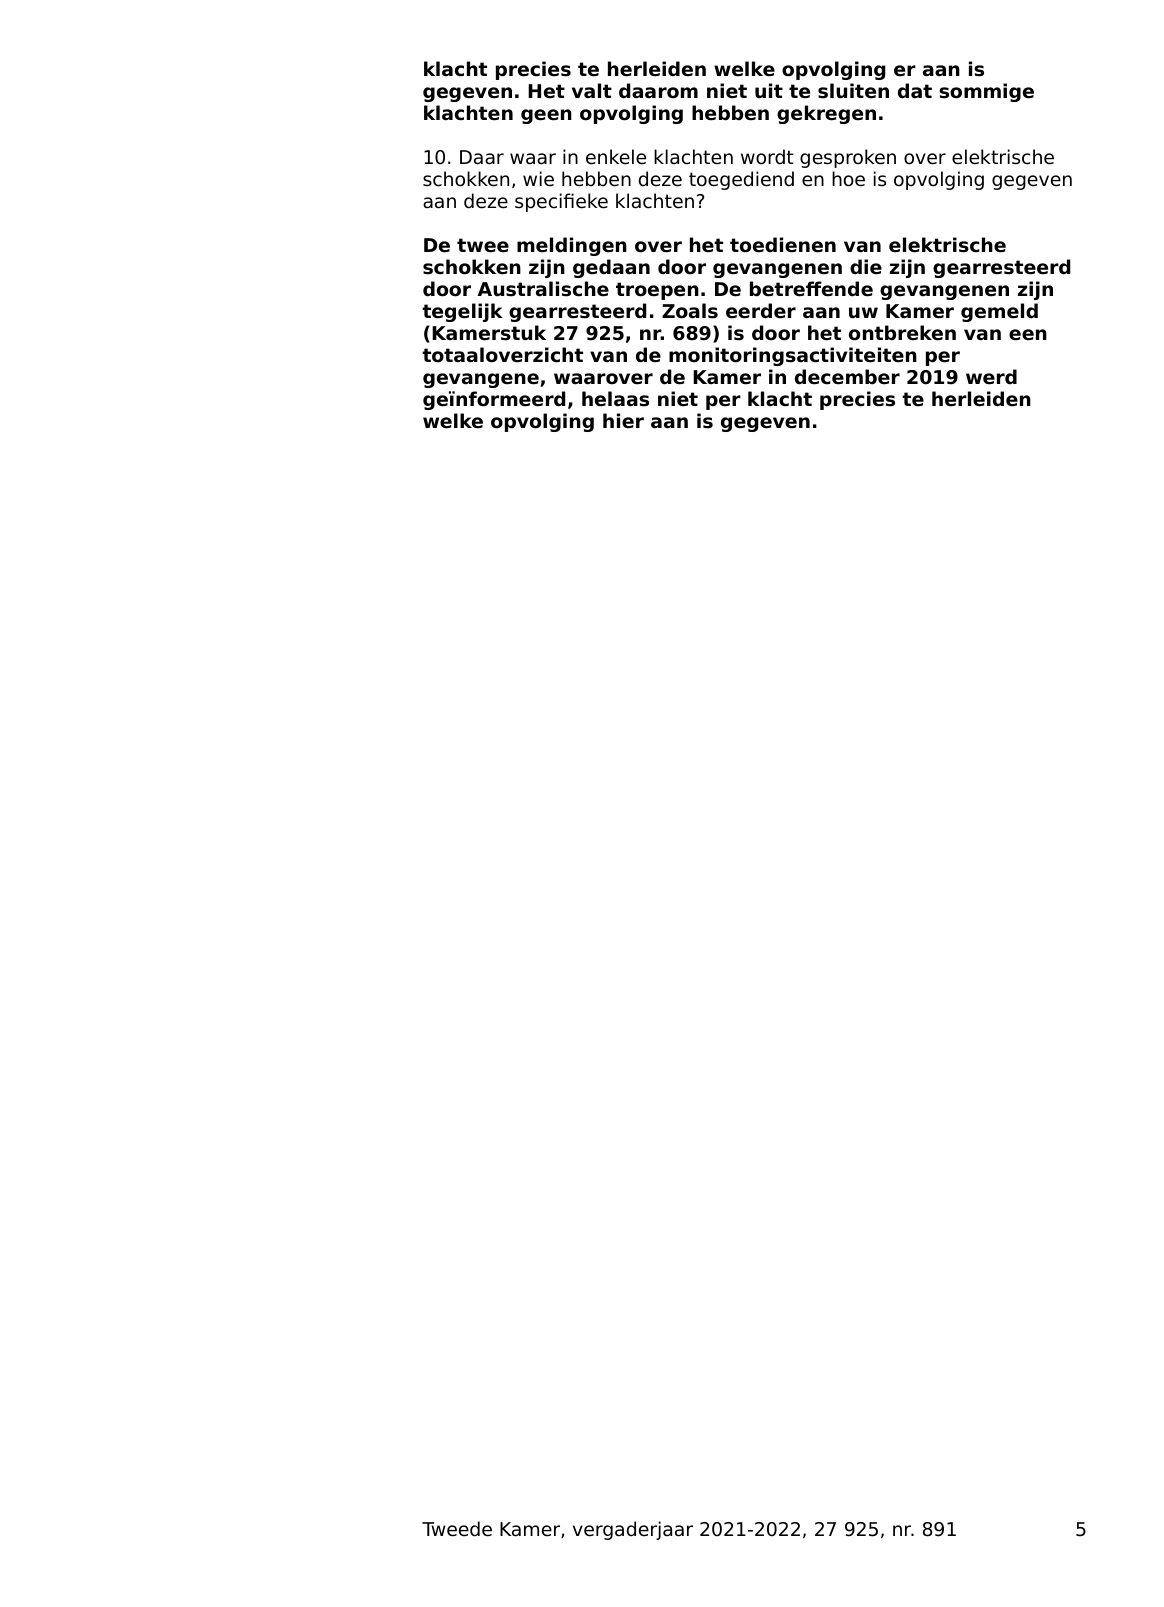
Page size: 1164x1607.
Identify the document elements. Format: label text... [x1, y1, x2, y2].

text 10. Daar waar in enkele klachten wordt gesproken over elektrische schokken, wie hebben deze toegediend en hoe is opvolging gegeven aan deze specifieke klachten? [422, 147, 1087, 213]
text klacht precies te herleiden welke opvolging er aan is gegeven. Het valt daarom niet uit te sluiten dat sommige klachten geen opvolging hebben gekregen. [422, 59, 1087, 125]
text De twee meldingen over het toedienen van elektrische schokken zijn gedaan door gevangenen die zijn gearresteerd door Australische troepen. De betreffende gevangenen zijn tegelijk gearresteerd. Zoals eerder aan uw Kamer gemeld (Kamerstuk 27 925, nr. 689) is door het ontbreken van een totaaloverzicht van de monitoringsactiviteiten per gevangene, waarover de Kamer in december 2019 werd geïnformeerd, helaas niet per klacht precies te herleiden welke opvolging hier aan is gegeven. [422, 235, 1087, 433]
